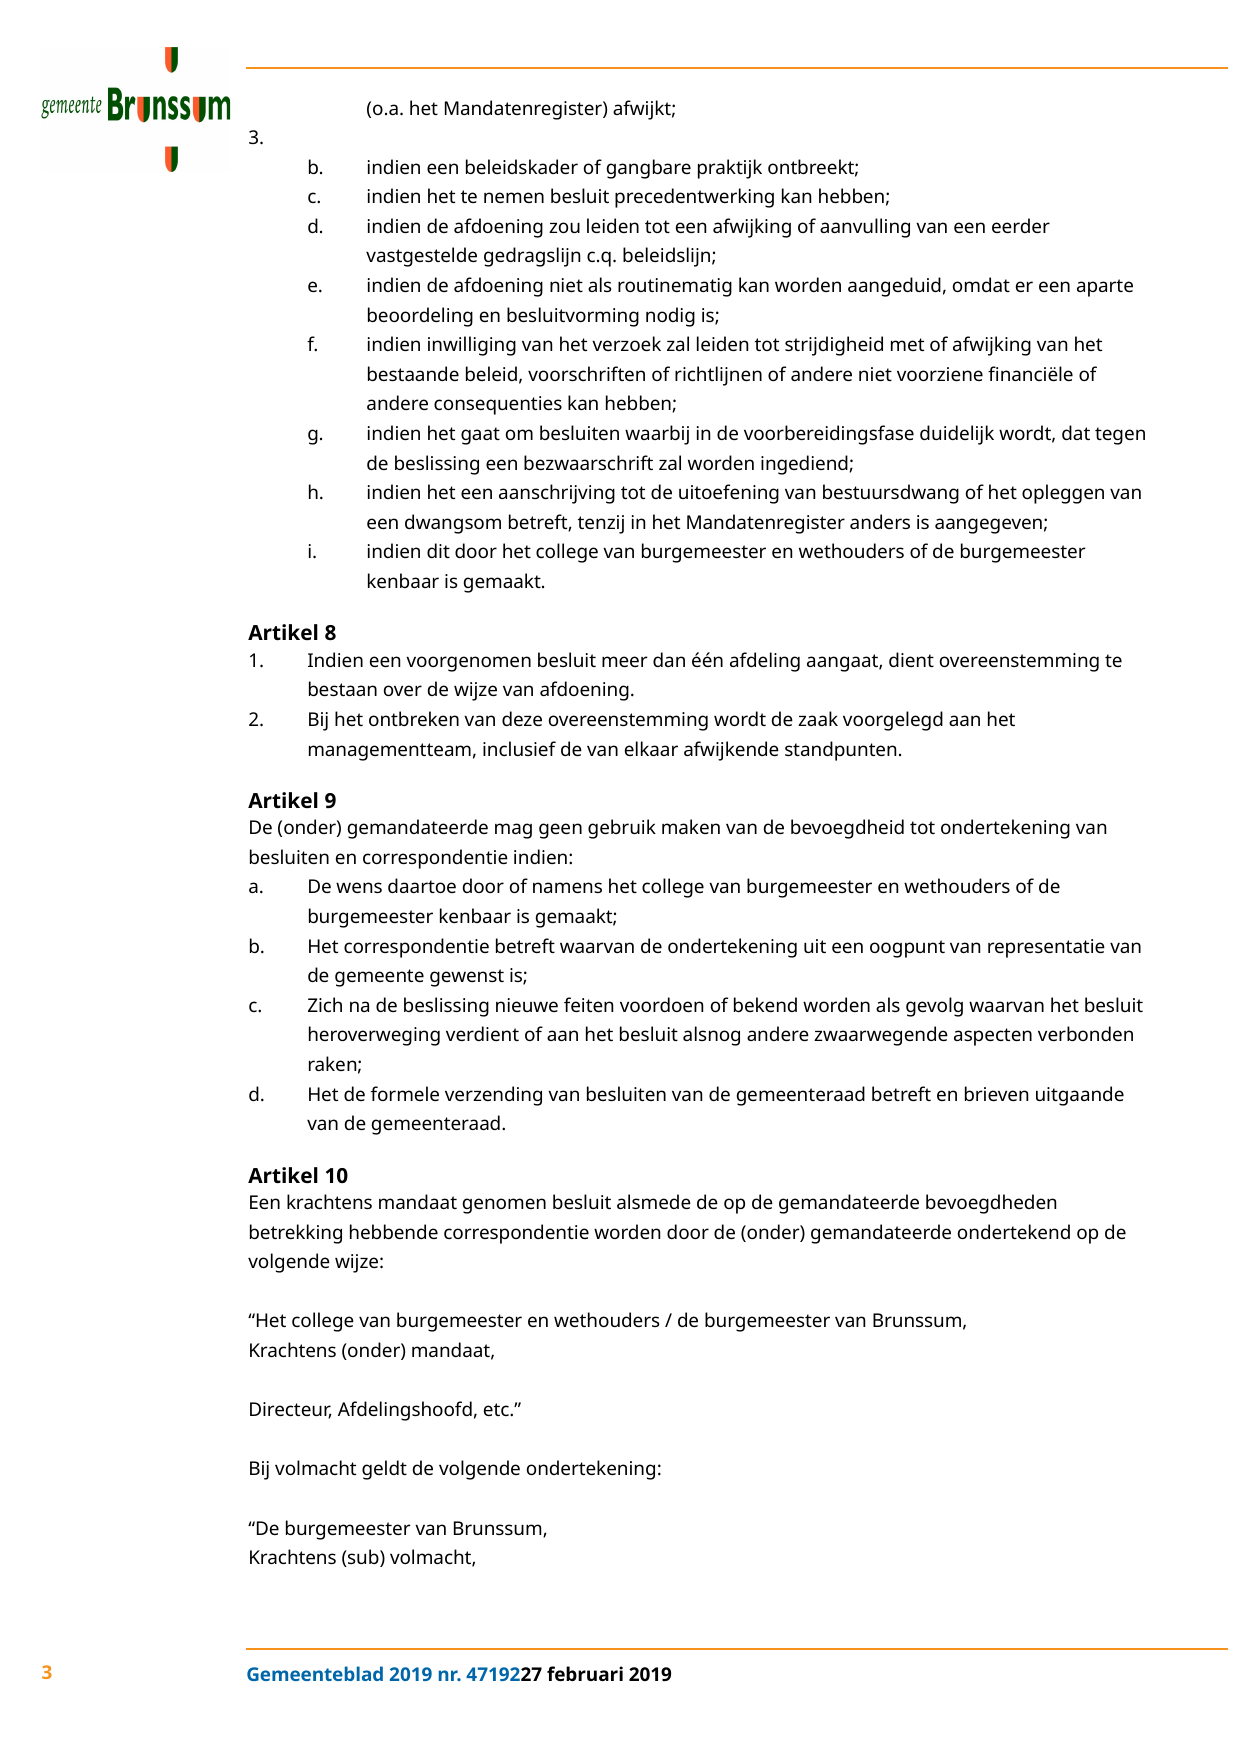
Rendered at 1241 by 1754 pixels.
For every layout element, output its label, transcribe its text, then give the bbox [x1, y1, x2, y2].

text Directeur, Afdelingshoofd, etc.” [248, 1396, 1152, 1422]
list Bij het ontbreken van deze overeenstemming wordt de zaak voorgelegd aan het managementteam, inclusief de van elkaar afwijkende standpunten. [248, 706, 1152, 761]
list indien dit door het college van burgemeester en wethouders of de burgemeester kenbaar is gemaakt. [307, 538, 1152, 594]
text De (onder) gemandateerde mag geen gebruik maken van de bevoegdheid tot ondertekening van besluiten en correspondentie indien: [248, 814, 1152, 870]
list indien het te nemen besluit precedentwerking kan hebben; [307, 183, 1152, 209]
list indien de afdoening niet als routinematig kan worden aangeduid, omdat er een aparte beoordeling en besluitvorming nodig is; [307, 272, 1152, 328]
text Bij volmacht geldt de volgende ondertekening: [248, 1456, 1152, 1481]
list indien het gaat om besluiten waarbij in de voorbereidingsfase duidelijk wordt, dat tegen de beslissing een bezwaarschrift zal worden ingediend; [307, 420, 1152, 476]
text Krachtens (sub) volmacht, [248, 1544, 1152, 1570]
text Artikel 10 [248, 1161, 1152, 1189]
list Indien een voorgenomen besluit meer dan één afdeling aangaat, dient overeenstemming te bestaan over de wijze van afdoening. [248, 647, 1152, 702]
picture [41, 47, 231, 172]
list indien het een aanschrijving tot de uitoefening van bestuursdwang of het opleggen van een dwangsom betreft, tenzij in het Mandatenregister anders is aangegeven; [307, 479, 1152, 535]
text “De burgemeester van Brunssum, [248, 1515, 1152, 1540]
text Krachtens (onder) mandaat, [248, 1337, 1152, 1363]
list Het de formele verzending van besluiten van de gemeenteraad betreft en brieven uitgaande van de gemeenteraad. [248, 1081, 1152, 1136]
text Artikel 9 [248, 786, 1152, 814]
text Artikel 8 [248, 618, 1152, 647]
list (o.a. het Mandatenregister) afwijkt; [307, 95, 1152, 121]
text “Het college van burgemeester en wethouders / de burgemeester van Brunssum, [248, 1308, 1152, 1333]
text Een krachtens mandaat genomen besluit alsmede de op de gemandateerde bevoegdheden betrekking hebbende correspondentie worden door de (onder) gemandateerde ondertekend op de volgende wijze: [248, 1189, 1152, 1274]
list indien inwilliging van het verzoek zal leiden tot strijdigheid met of afwijking van het bestaande beleid, voorschriften of richtlijnen of andere niet voorziene financiële of andere consequenties kan hebben; [307, 331, 1152, 416]
list indien een beleidskader of gangbare praktijk ontbreekt; [307, 154, 1152, 180]
list indien de afdoening zou leiden tot een afwijking of aanvulling van een eerder vastgestelde gedragslijn c.q. beleidslijn; [307, 213, 1152, 268]
list De wens daartoe door of namens het college van burgemeester en wethouders of de burgemeester kenbaar is gemaakt; [248, 874, 1152, 929]
list Zich na de beslissing nieuwe feiten voordoen of bekend worden als gevolg waarvan het besluit heroverweging verdient of aan het besluit alsnog andere zwaarwegende aspecten verbonden raken; [248, 992, 1152, 1077]
list Het correspondentie betreft waarvan de ondertekening uit een oogpunt van representatie van de gemeente gewenst is; [248, 933, 1152, 988]
